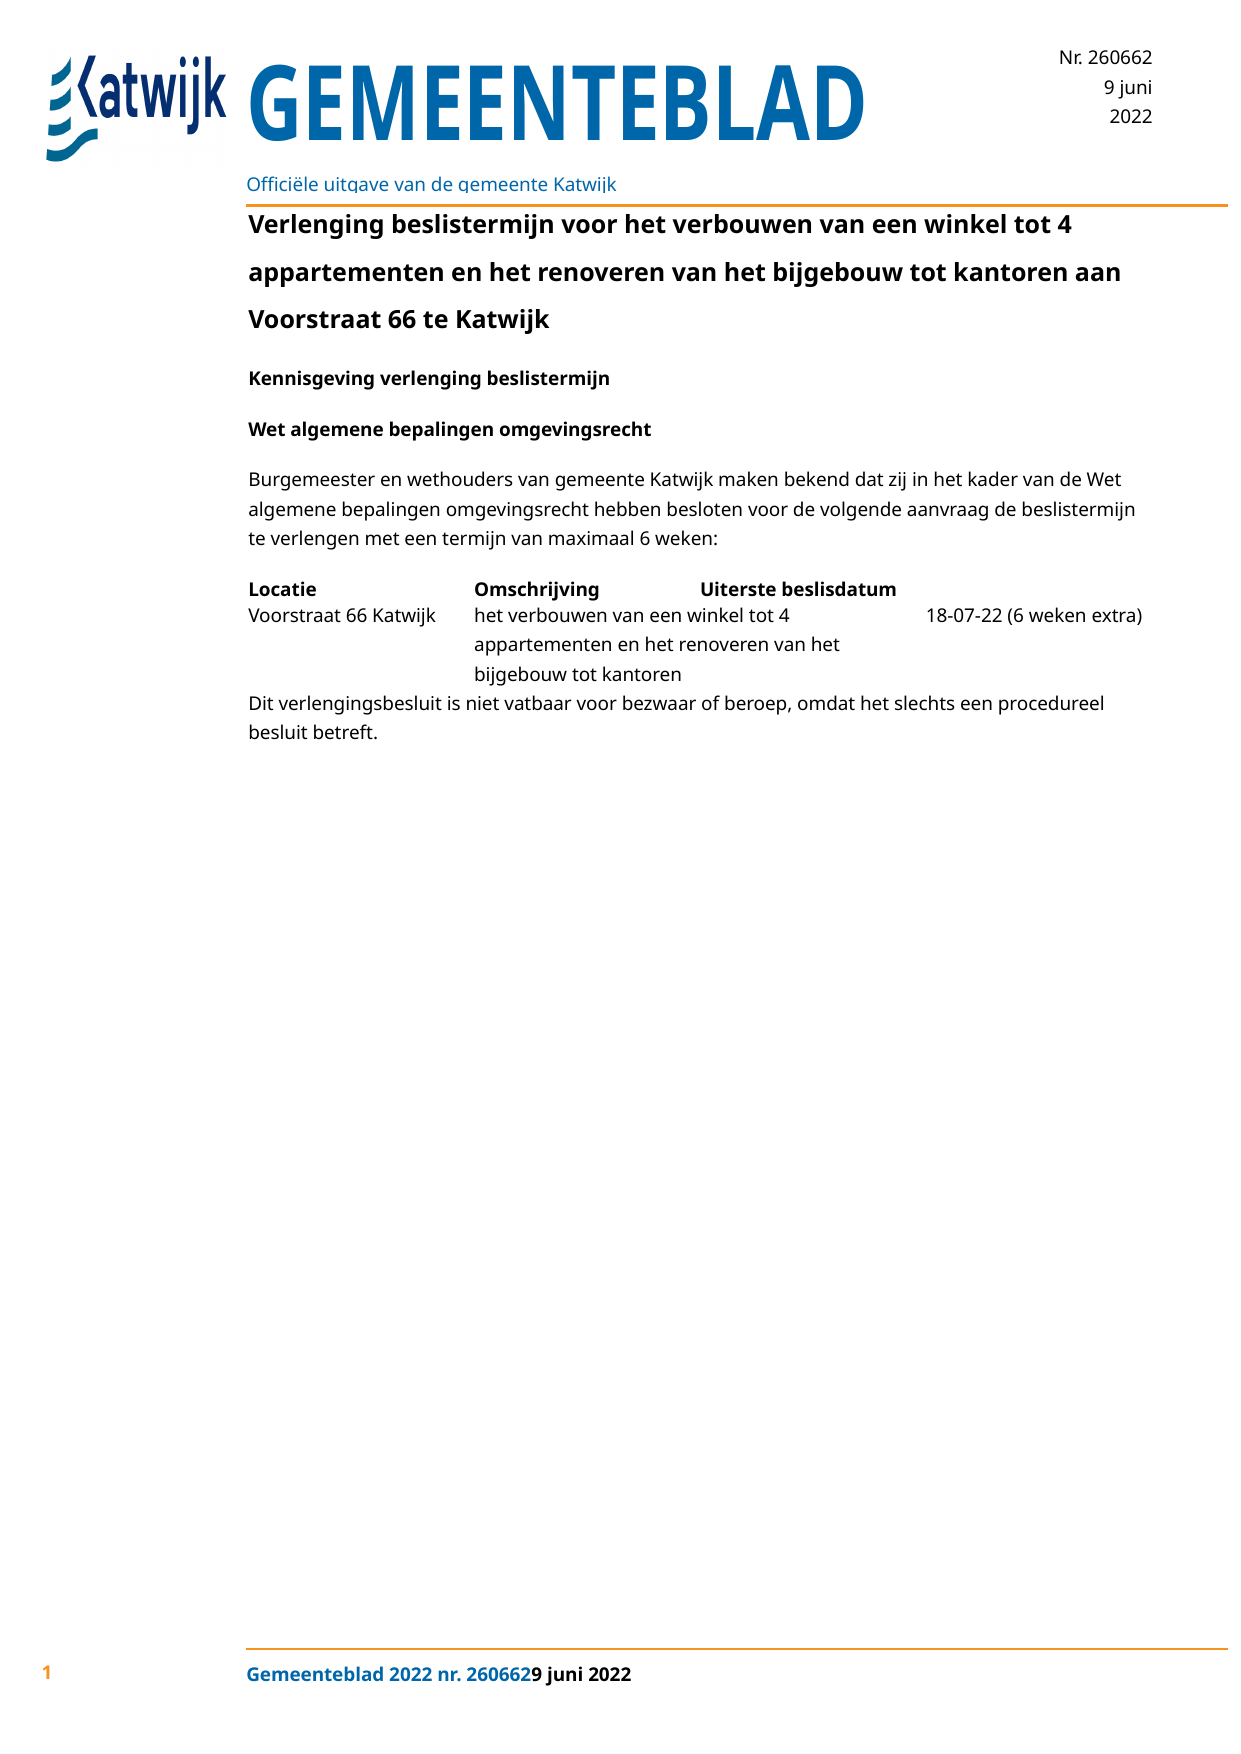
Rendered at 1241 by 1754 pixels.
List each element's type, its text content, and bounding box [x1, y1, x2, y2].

picture [41, 47, 231, 172]
text Wet algemene bepalingen omgevingsrecht [248, 416, 1152, 442]
text Kennisgeving verlenging beslistermijn [248, 366, 1152, 391]
text Dit verlengingsbesluit is niet vatbaar voor bezwaar of beroep, omdat het slechts een procedureel besluit betreft. [248, 690, 1152, 745]
table_header Omschrijving [474, 576, 700, 602]
table_cell 18-07-22 (6 weken extra) [926, 602, 1152, 687]
text Burgemeester en wethouders van gemeente Katwijk maken bekend dat zij in het kader van de Wet algemene bepalingen omgevingsrecht hebben besloten voor de volgende aanvraag de beslistermijn te verlengen met een termijn van maximaal 6 weken: [248, 466, 1152, 551]
table_cell het verbouwen van een winkel tot 4 appartementen en het renoveren van het bijgebouw tot kantoren [474, 602, 926, 687]
text Verlenging beslistermijn voor het verbouwen van een winkel tot 4 appartementen en het renoveren van het bijgebouw tot kantoren aan Voorstraat 66 te Katwijk [248, 207, 1152, 336]
table_cell Voorstraat 66 Katwijk [248, 602, 474, 687]
table_header Locatie [248, 576, 474, 602]
table_header Uiterste beslisdatum [700, 576, 1152, 602]
